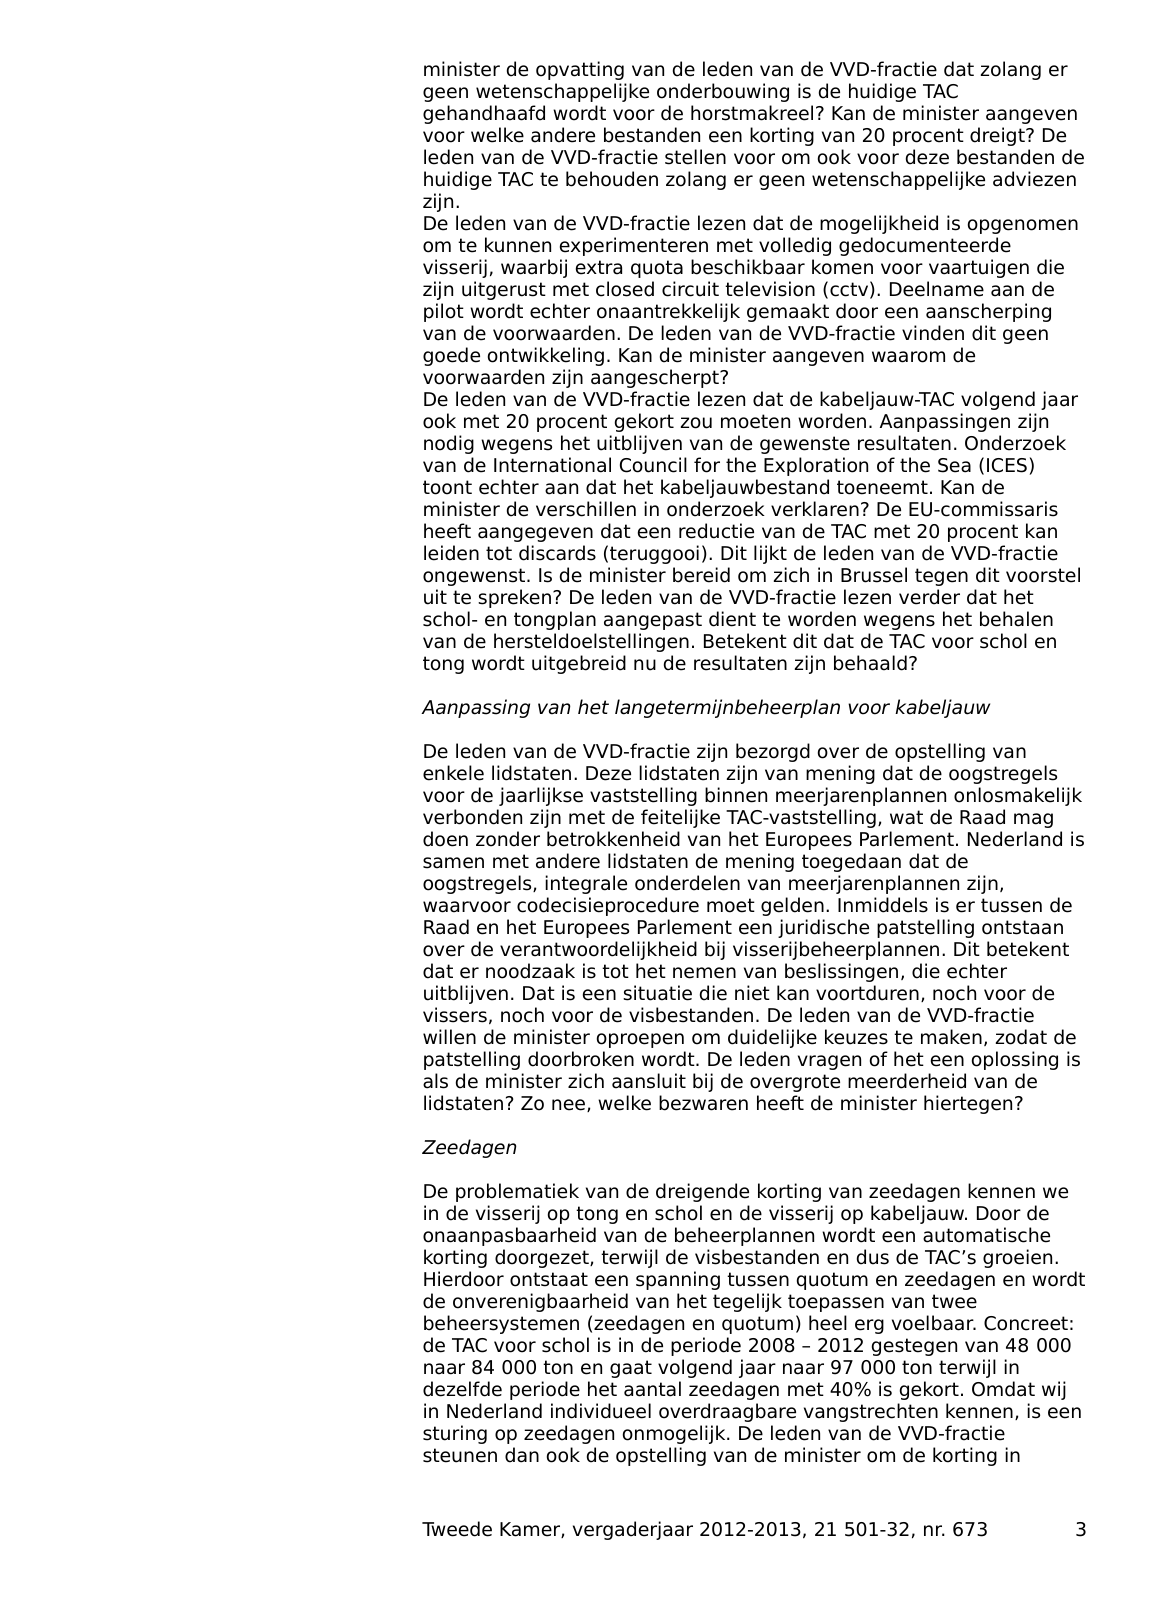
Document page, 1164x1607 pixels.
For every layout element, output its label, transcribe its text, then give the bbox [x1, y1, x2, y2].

text De leden van de VVD-fractie zijn bezorgd over de opstelling van enkele lidstaten. Deze lidstaten zijn van mening dat de oogstregels voor de jaarlijkse vaststelling binnen meerjarenplannen onlosmakelijk verbonden zijn met de feitelijke TAC-vaststelling, wat de Raad mag doen zonder betrokkenheid van het Europees Parlement. Nederland is samen met andere lidstaten de mening toegedaan dat de oogstregels, integrale onderdelen van meerjarenplannen zijn, waarvoor codecisieprocedure moet gelden. Inmiddels is er tussen de Raad en het Europees Parlement een juridische patstelling ontstaan over de verantwoordelijkheid bij visserijbeheerplannen. Dit betekent dat er noodzaak is tot het nemen van beslissingen, die echter uitblijven. Dat is een situatie die niet kan voortduren, noch voor de vissers, noch voor de visbestanden. De leden van de VVD-fractie willen de minister oproepen om duidelijke keuzes te maken, zodat de patstelling doorbroken wordt. De leden vragen of het een oplossing is als de minister zich aansluit bij de overgrote meerderheid van de lidstaten? Zo nee, welke bezwaren heeft de minister hiertegen? [422, 741, 1087, 1114]
text De problematiek van de dreigende korting van zeedagen kennen we in de visserij op tong en schol en de visserij op kabeljauw. Door de onaanpasbaarheid van de beheerplannen wordt een automatische korting doorgezet, terwijl de visbestanden en dus de TAC’s groeien. Hierdoor ontstaat een spanning tussen quotum en zeedagen en wordt de onverenigbaarheid van het tegelijk toepassen van twee beheersystemen (zeedagen en quotum) heel erg voelbaar. Concreet: de TAC voor schol is in de periode 2008 – 2012 gestegen van 48 000 naar 84 000 ton en gaat volgend jaar naar 97 000 ton terwijl in dezelfde periode het aantal zeedagen met 40% is gekort. Omdat wij in Nederland individueel overdraagbare vangstrechten kennen, is een sturing op zeedagen onmogelijk. De leden van de VVD-fractie steunen dan ook de opstelling van de minister om de korting in [422, 1181, 1087, 1467]
subtitle Zeedagen [422, 1137, 1087, 1159]
text De leden van de VVD-fractie lezen dat de mogelijkheid is opgenomen om te kunnen experimenteren met volledig gedocumenteerde visserij, waarbij extra quota beschikbaar komen voor vaartuigen die zijn uitgerust met closed circuit television (cctv). Deelname aan de pilot wordt echter onaantrekkelijk gemaakt door een aanscherping van de voorwaarden. De leden van de VVD-fractie vinden dit geen goede ontwikkeling. Kan de minister aangeven waarom de voorwaarden zijn aangescherpt? [422, 213, 1087, 389]
subtitle Aanpassing van het langetermijnbeheerplan voor kabeljauw [422, 697, 1087, 719]
text De leden van de VVD-fractie lezen dat de kabeljauw-TAC volgend jaar ook met 20 procent gekort zou moeten worden. Aanpassingen zijn nodig wegens het uitblijven van de gewenste resultaten. Onderzoek van de International Council for the Exploration of the Sea (ICES) toont echter aan dat het kabeljauwbestand toeneemt. Kan de minister de verschillen in onderzoek verklaren? De EU-commissaris heeft aangegeven dat een reductie van de TAC met 20 procent kan leiden tot discards (teruggooi). Dit lijkt de leden van de VVD-fractie ongewenst. Is de minister bereid om zich in Brussel tegen dit voorstel uit te spreken? De leden van de VVD-fractie lezen verder dat het schol- en tongplan aangepast dient te worden wegens het behalen van de hersteldoelstellingen. Betekent dit dat de TAC voor schol en tong wordt uitgebreid nu de resultaten zijn behaald? [422, 389, 1087, 674]
text minister de opvatting van de leden van de VVD-fractie dat zolang er geen wetenschappelijke onderbouwing is de huidige TAC gehandhaafd wordt voor de horstmakreel? Kan de minister aangeven voor welke andere bestanden een korting van 20 procent dreigt? De leden van de VVD-fractie stellen voor om ook voor deze bestanden de huidige TAC te behouden zolang er geen wetenschappelijke adviezen zijn. [422, 59, 1087, 213]
